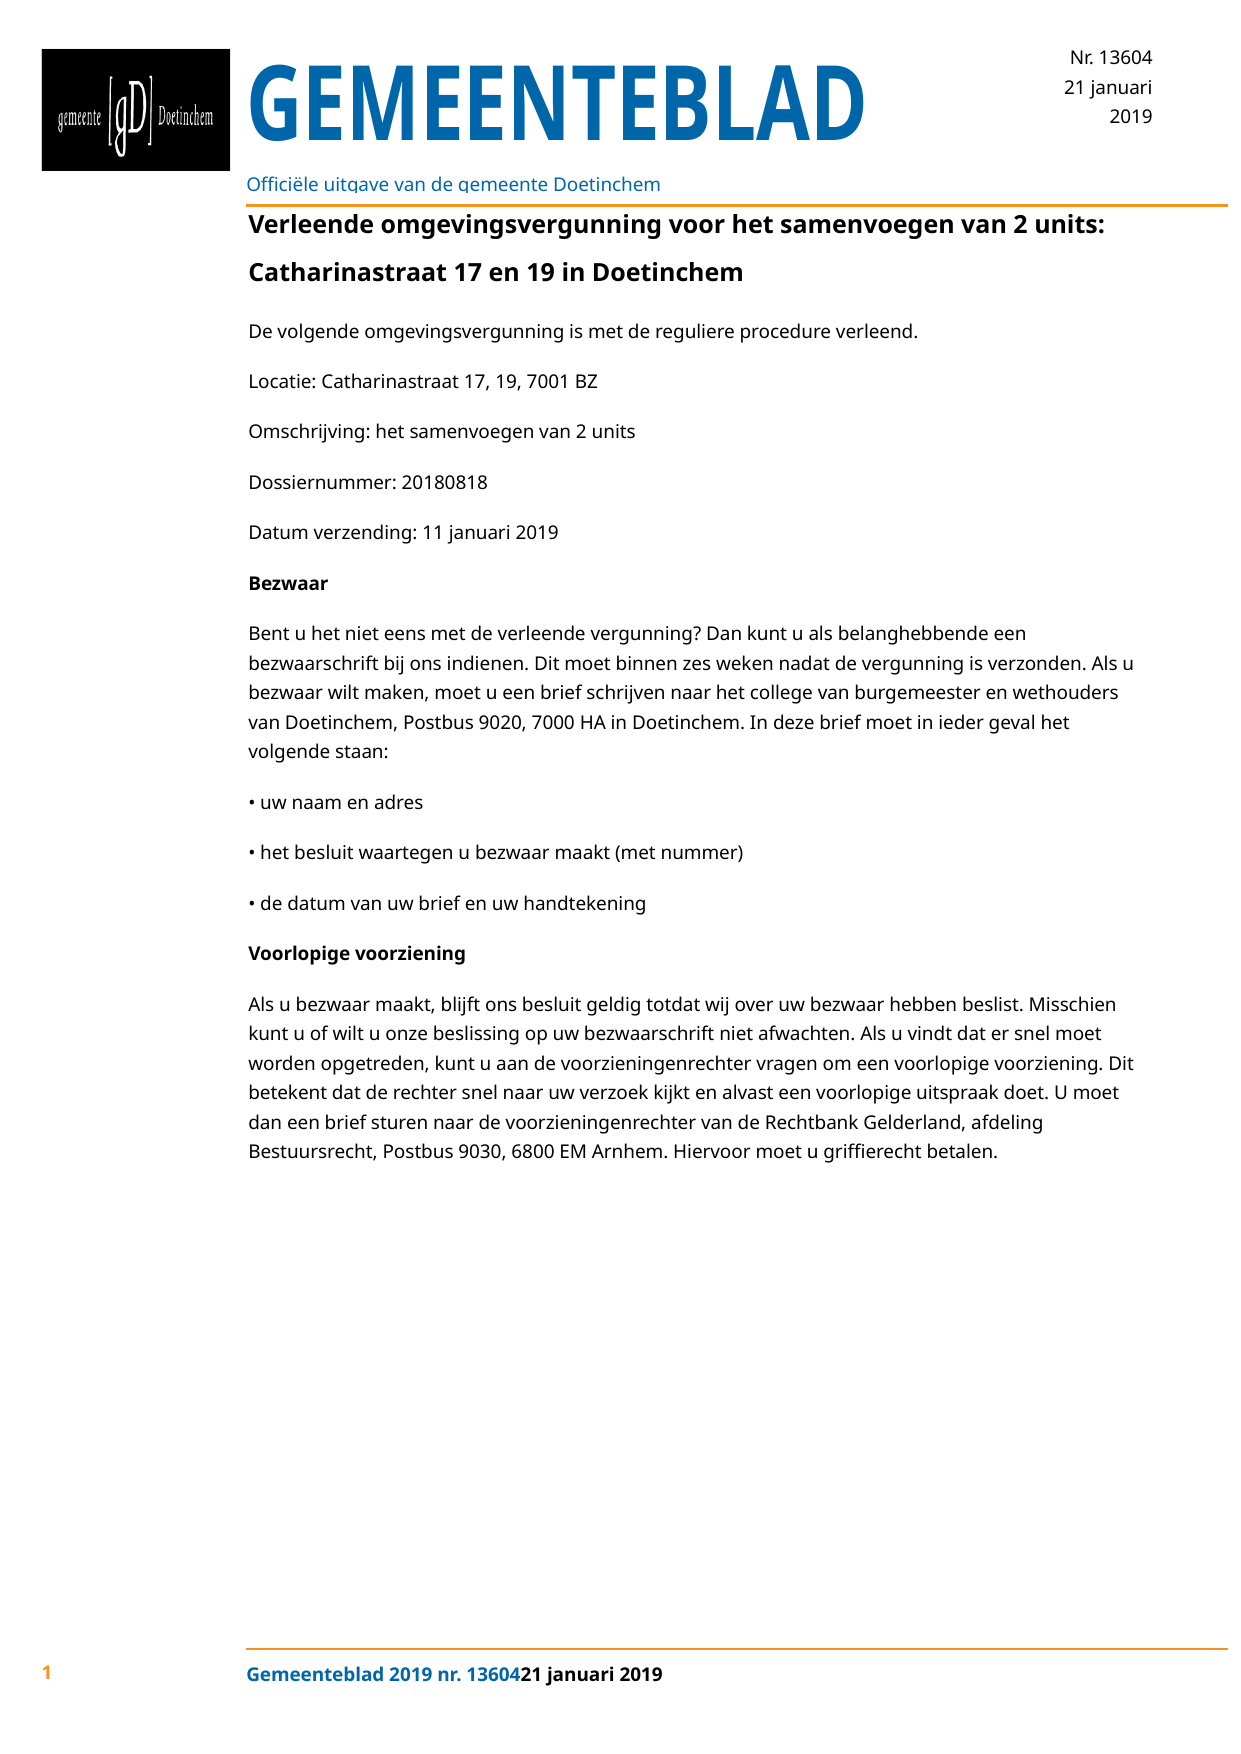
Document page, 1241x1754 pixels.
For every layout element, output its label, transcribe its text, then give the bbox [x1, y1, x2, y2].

text • de datum van uw brief en uw handtekening [248, 890, 1152, 916]
text De volgende omgevingsvergunning is met de reguliere procedure verleend. [248, 318, 1152, 344]
text • het besluit waartegen u bezwaar maakt (met nummer) [248, 839, 1152, 865]
text Als u bezwaar maakt, blijft ons besluit geldig totdat wij over uw bezwaar hebben beslist. Misschien kunt u of wilt u onze beslissing op uw bezwaarschrift niet afwachten. Als u vindt dat er snel moet worden opgetreden, kunt u aan de voorzieningenrechter vragen om een voorlopige voorziening. Dit betekent dat de rechter snel naar uw verzoek kijkt en alvast een voorlopige uitspraak doet. U moet dan een brief sturen naar de voorzieningenrechter van de Rechtbank Gelderland, afdeling Bestuursrecht, Postbus 9030, 6800 EM Arnhem. Hiervoor moet u griffierecht betalen. [248, 991, 1152, 1164]
picture [41, 47, 231, 172]
text Verleende omgevingsvergunning voor het samenvoegen van 2 units: Catharinastraat 17 en 19 in Doetinchem [248, 207, 1152, 288]
text • uw naam en adres [248, 789, 1152, 815]
text Locatie: Catharinastraat 17, 19, 7001 BZ [248, 368, 1152, 394]
text Omschrijving: het samenvoegen van 2 units [248, 419, 1152, 444]
text Dossiernummer: 20180818 [248, 469, 1152, 495]
text Bezwaar [248, 570, 1152, 596]
text Bent u het niet eens met de verleende vergunning? Dan kunt u als belanghebbende een bezwaarschrift bij ons indienen. Dit moet binnen zes weken nadat de vergunning is verzonden. Als u bezwaar wilt maken, moet u een brief schrijven naar het college van burgemeester en wethouders van Doetinchem, Postbus 9020, 7000 HA in Doetinchem. In deze brief moet in ieder geval het volgende staan: [248, 620, 1152, 764]
text Voorlopige voorziening [248, 940, 1152, 966]
text Datum verzending: 11 januari 2019 [248, 519, 1152, 545]
